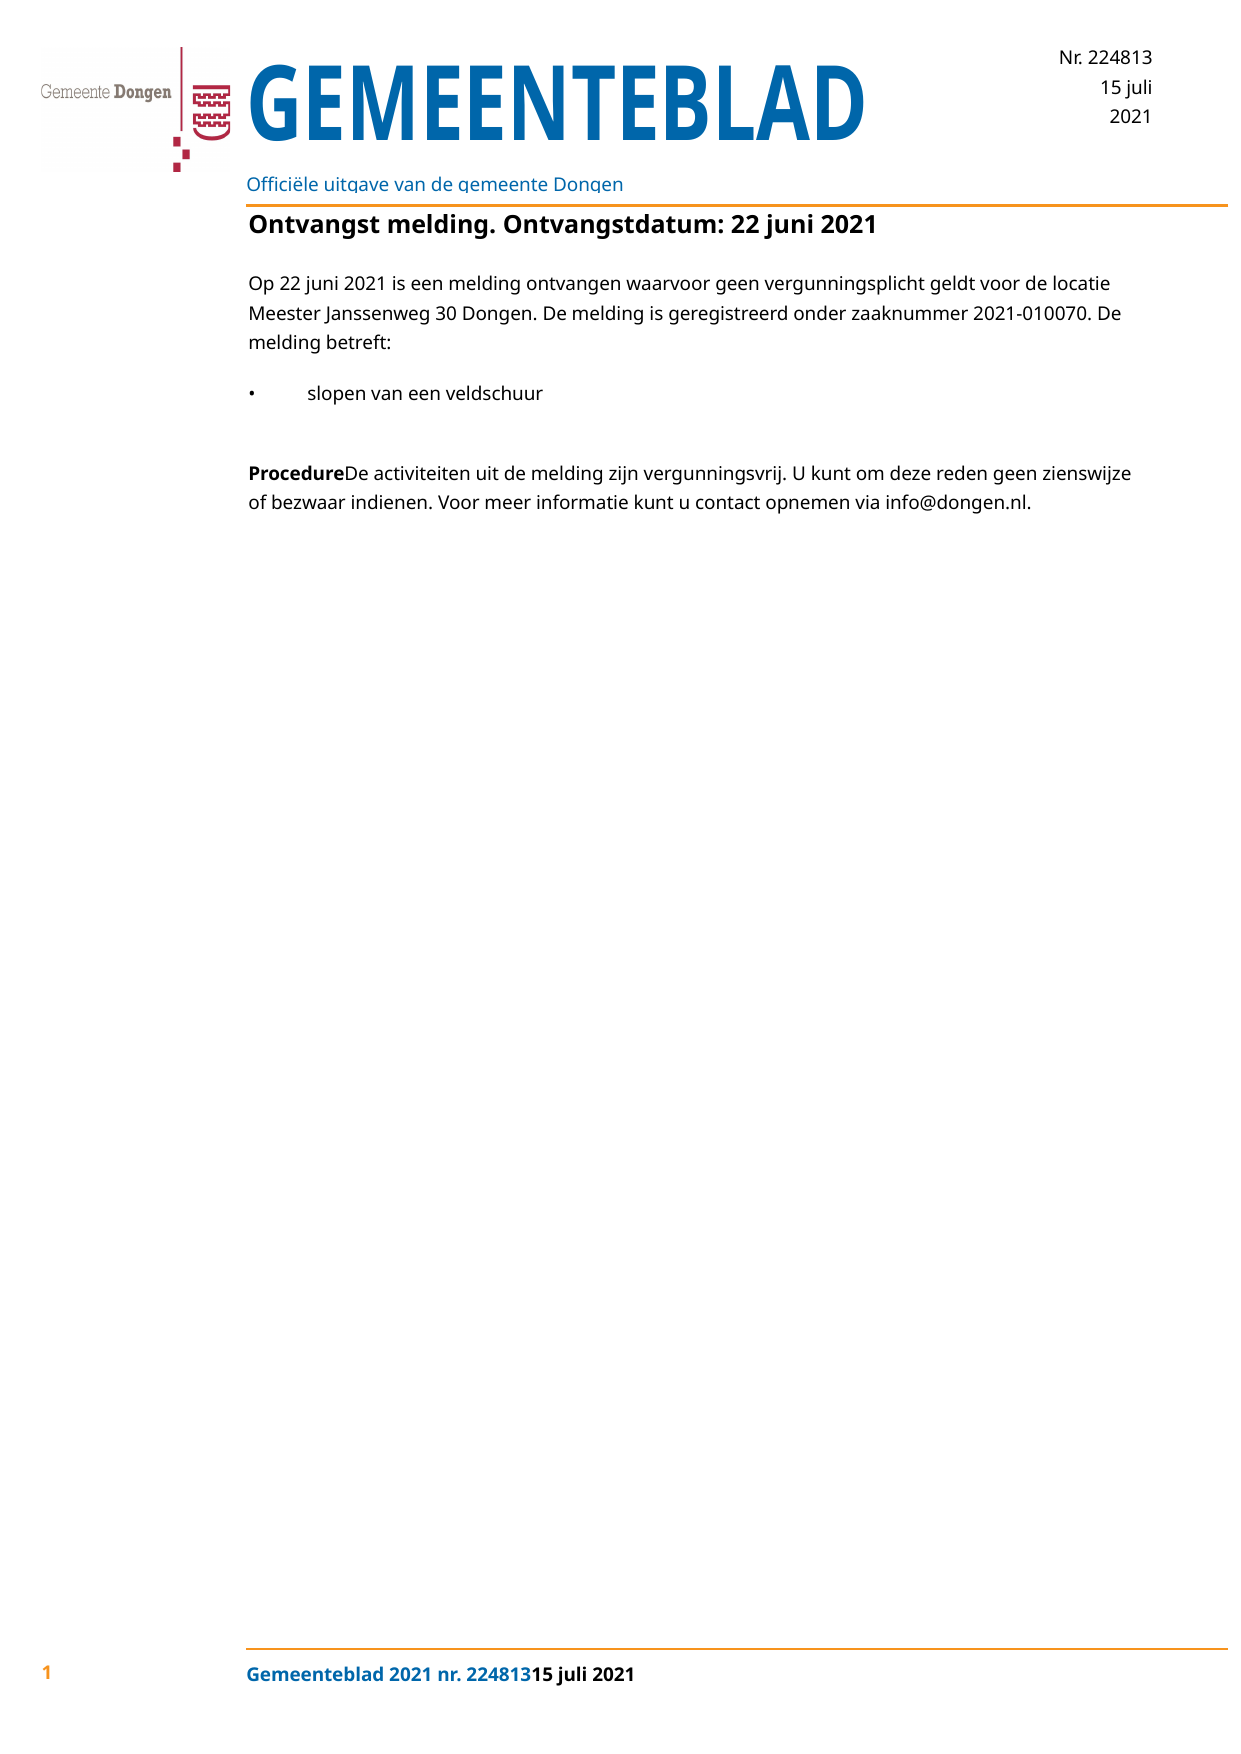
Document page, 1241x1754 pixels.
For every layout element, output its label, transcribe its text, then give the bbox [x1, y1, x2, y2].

text Ontvangst melding. Ontvangstdatum: 22 juni 2021 [248, 207, 1152, 241]
text ProcedureDe activiteiten uit de melding zijn vergunningsvrij. U kunt om deze reden geen zienswijze of bezwaar indienen. Voor meer informatie kunt u contact opnemen via info@dongen.nl. [248, 460, 1152, 515]
list slopen van een veldschuur [248, 380, 1152, 406]
picture [41, 47, 231, 172]
text Op 22 juni 2021 is een melding ontvangen waarvoor geen vergunningsplicht geldt voor de locatie Meester Janssenweg 30 Dongen. De melding is geregistreerd onder zaaknummer 2021-010070. De melding betreft: [248, 270, 1152, 355]
